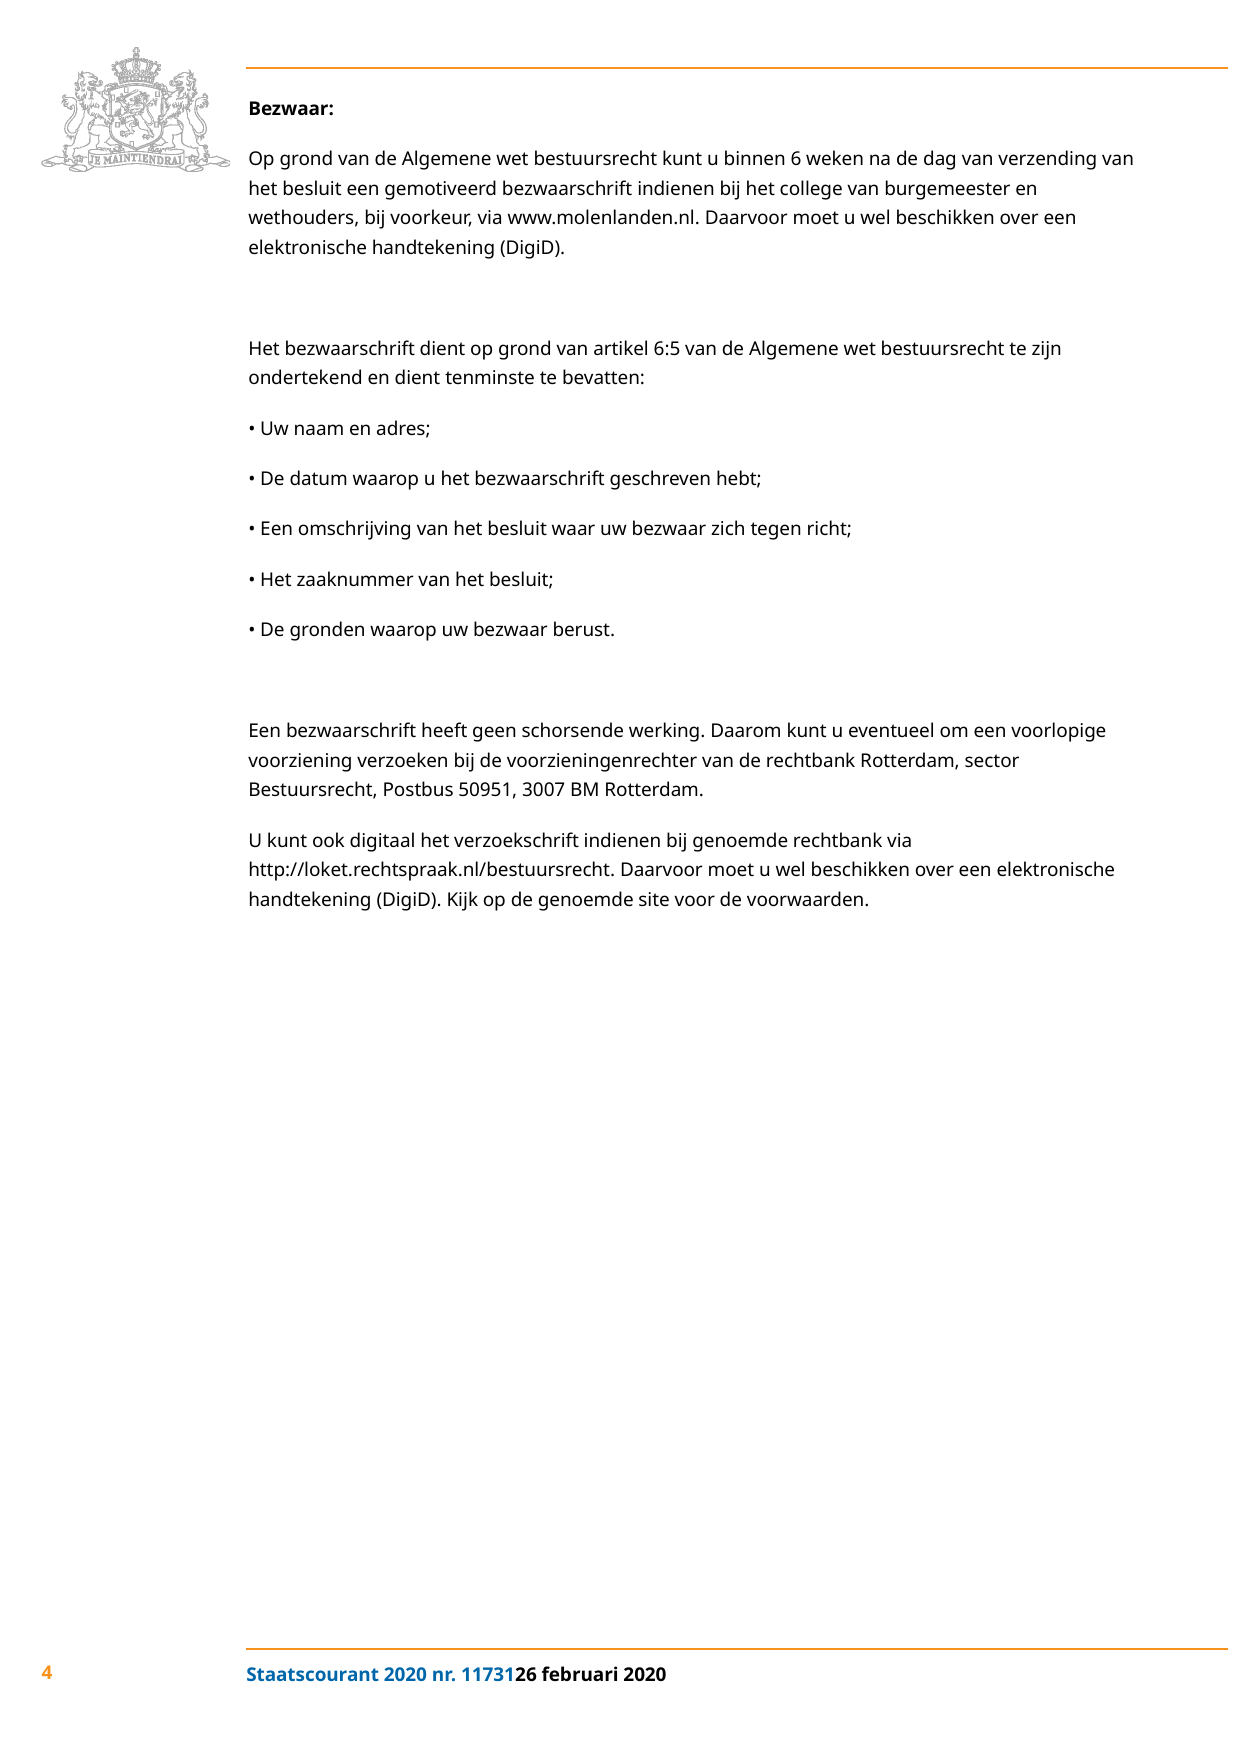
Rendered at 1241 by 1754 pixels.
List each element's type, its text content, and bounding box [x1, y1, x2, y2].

text Het bezwaarschrift dient op grond van artikel 6:5 van de Algemene wet bestuursrecht te zijn ondertekend en dient tenminste te bevatten: [248, 335, 1152, 390]
text • De gronden waarop uw bezwaar berust. [248, 616, 1152, 642]
text Bezwaar: [248, 95, 1152, 121]
text • Een omschrijving van het besluit waar uw bezwaar zich tegen richt; [248, 516, 1152, 541]
text Op grond van de Algemene wet bestuursrecht kunt u binnen 6 weken na de dag van verzending van het besluit een gemotiveerd bezwaarschrift indienen bij het college van burgemeester en wethouders, bij voorkeur, via www.molenlanden.nl. Daarvoor moet u wel beschikken over een elektronische handtekening (DigiD). [248, 145, 1152, 260]
text Een bezwaarschrift heeft geen schorsende werking. Daarom kunt u eventueel om een voorlopige voorziening verzoeken bij de voorzieningenrechter van de rechtbank Rotterdam, sector Bestuursrecht, Postbus 50951, 3007 BM Rotterdam. [248, 717, 1152, 802]
text • Het zaaknummer van het besluit; [248, 566, 1152, 592]
text • De datum waarop u het bezwaarschrift geschreven hebt; [248, 465, 1152, 491]
text • Uw naam en adres; [248, 415, 1152, 441]
picture [41, 47, 231, 172]
text U kunt ook digitaal het verzoekschrift indienen bij genoemde rechtbank via http://loket.rechtspraak.nl/bestuursrecht. Daarvoor moet u wel beschikken over een elektronische handtekening (DigiD). Kijk op de genoemde site voor de voorwaarden. [248, 827, 1152, 912]
